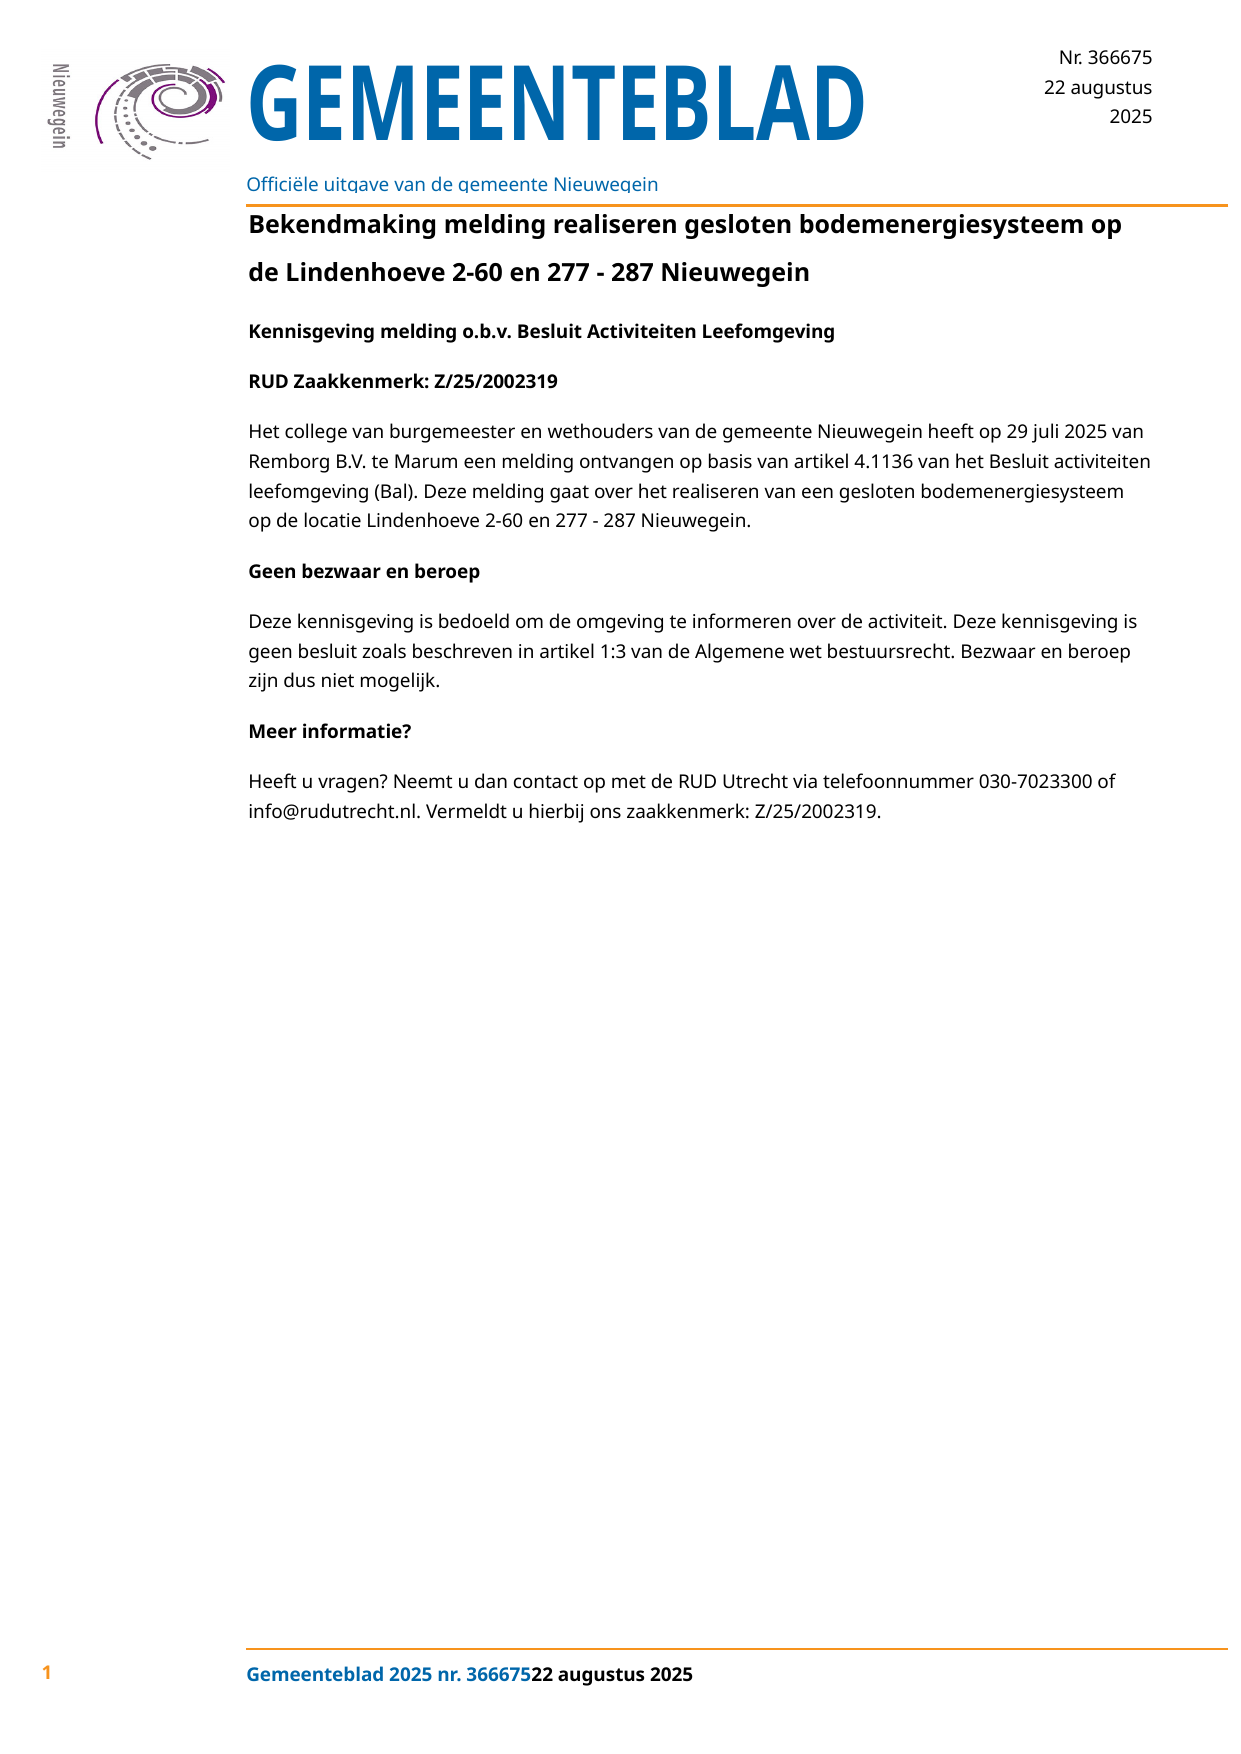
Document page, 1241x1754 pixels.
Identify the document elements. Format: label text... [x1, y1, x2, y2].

text Deze kennisgeving is bedoeld om de omgeving te informeren over de activiteit. Deze kennisgeving is geen besluit zoals beschreven in artikel 1:3 van de Algemene wet bestuursrecht. Bezwaar en beroep zijn dus niet mogelijk. [248, 608, 1152, 693]
text Kennisgeving melding o.b.v. Besluit Activiteiten Leefomgeving [248, 318, 1152, 344]
picture [41, 47, 231, 172]
text RUD Zaakkenmerk: Z/25/2002319 [248, 368, 1152, 394]
text Bekendmaking melding realiseren gesloten bodemenergiesysteem op de Lindenhoeve 2-60 en 277 - 287 Nieuwegein [248, 207, 1152, 288]
text Heeft u vragen? Neemt u dan contact op met de RUD Utrecht via telefoonnummer 030-7023300 of info@rudutrecht.nl. Vermeldt u hierbij ons zaakkenmerk: Z/25/2002319. [248, 768, 1152, 824]
text Meer informatie? [248, 718, 1152, 744]
text Geen bezwaar en beroep [248, 558, 1152, 584]
text Het college van burgemeester en wethouders van de gemeente Nieuwegein heeft op 29 juli 2025 van Remborg B.V. te Marum een melding ontvangen op basis van artikel 4.1136 van het Besluit activiteiten leefomgeving (Bal). Deze melding gaat over het realiseren van een gesloten bodemenergiesysteem op de locatie Lindenhoeve 2-60 en 277 - 287 Nieuwegein. [248, 419, 1152, 533]
